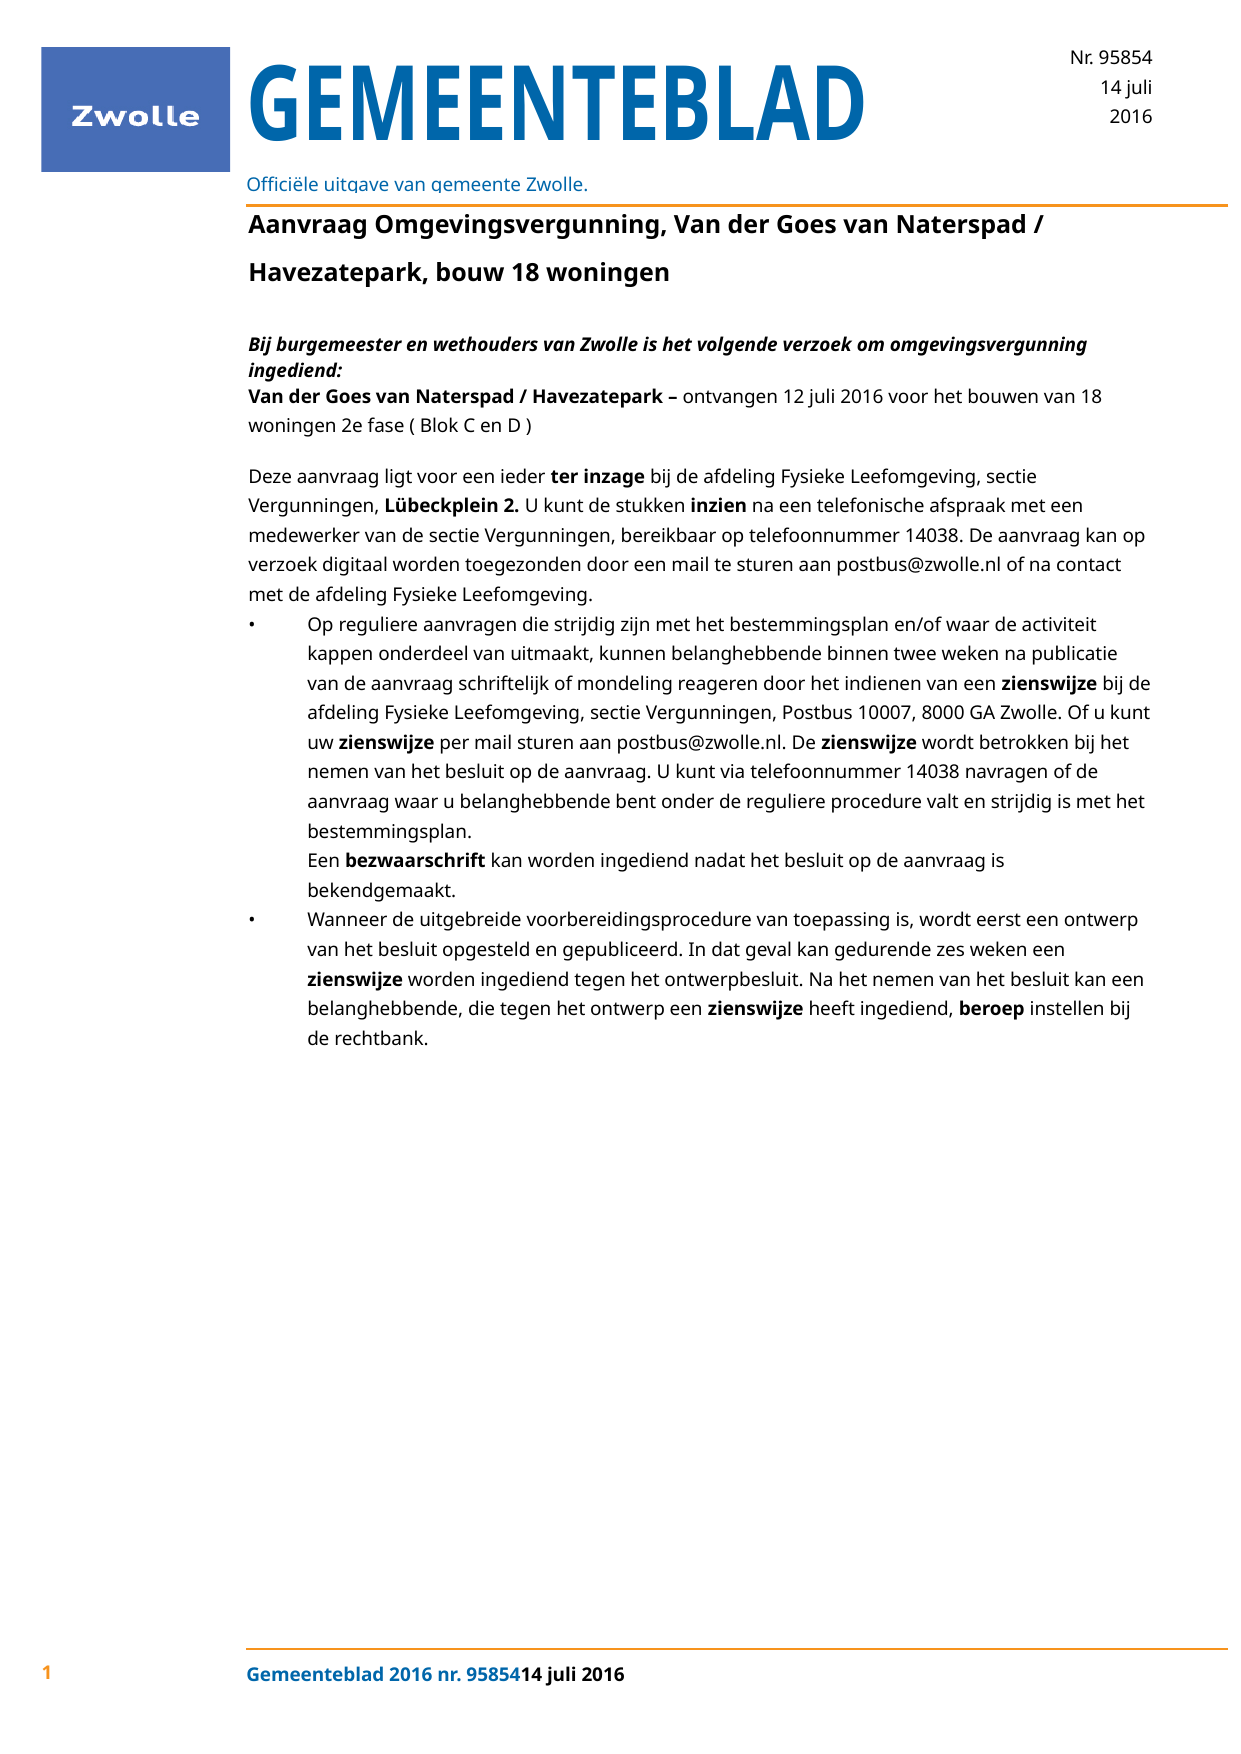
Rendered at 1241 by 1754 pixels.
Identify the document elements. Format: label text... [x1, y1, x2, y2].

picture [41, 47, 231, 172]
list Wanneer de uitgebreide voorbereidingsprocedure van toepassing is, wordt eerst een ontwerp van het besluit opgesteld en gepubliceerd. In dat geval kan gedurende zes weken een zienswijze worden ingediend tegen het ontwerpbesluit. Na het nemen van het besluit kan een belanghebbende, die tegen het ontwerp een zienswijze heeft ingediend, beroep instellen bij de rechtbank. [248, 907, 1152, 1051]
text Van der Goes van Naterspad / Havezatepark – ontvangen 12 juli 2016 voor het bouwen van 18 woningen 2e fase ( Blok C en D ) [248, 383, 1152, 438]
text Deze aanvraag ligt voor een ieder ter inzage bij de afdeling Fysieke Leefomgeving, sectie Vergunningen, Lübeckplein 2. U kunt de stukken inzien na een telefonische afspraak met een medewerker van de sectie Vergunningen, bereikbaar op telefoonnummer 14038. De aanvraag kan op verzoek digitaal worden toegezonden door een mail te sturen aan postbus@zwolle.nl of na contact met de afdeling Fysieke Leefomgeving. [248, 463, 1152, 607]
list Op reguliere aanvragen die strijdig zijn met het bestemmingsplan en/of waar de activiteit kappen onderdeel van uitmaakt, kunnen belanghebbende binnen twee weken na publicatie van de aanvraag schriftelijk of mondeling reageren door het indienen van een zienswijze bij de afdeling Fysieke Leefomgeving, sectie Vergunningen, Postbus 10007, 8000 GA Zwolle. Of u kunt uw zienswijze per mail sturen aan postbus@zwolle.nl. De zienswijze wordt betrokken bij het nemen van het besluit op de aanvraag. U kunt via telefoonnummer 14038 navragen of de aanvraag waar u belanghebbende bent onder de reguliere procedure valt en strijdig is met het bestemmingsplan. [248, 611, 1152, 844]
list Een bezwaarschrift kan worden ingediend nadat het besluit op de aanvraag is bekendgemaakt. [248, 847, 1152, 903]
text Bij burgemeester en wethouders van Zwolle is het volgende verzoek om omgevingsvergunning ingediend: [248, 331, 1152, 383]
text Aanvraag Omgevingsvergunning, Van der Goes van Naterspad / Havezatepark, bouw 18 woningen [248, 207, 1152, 288]
